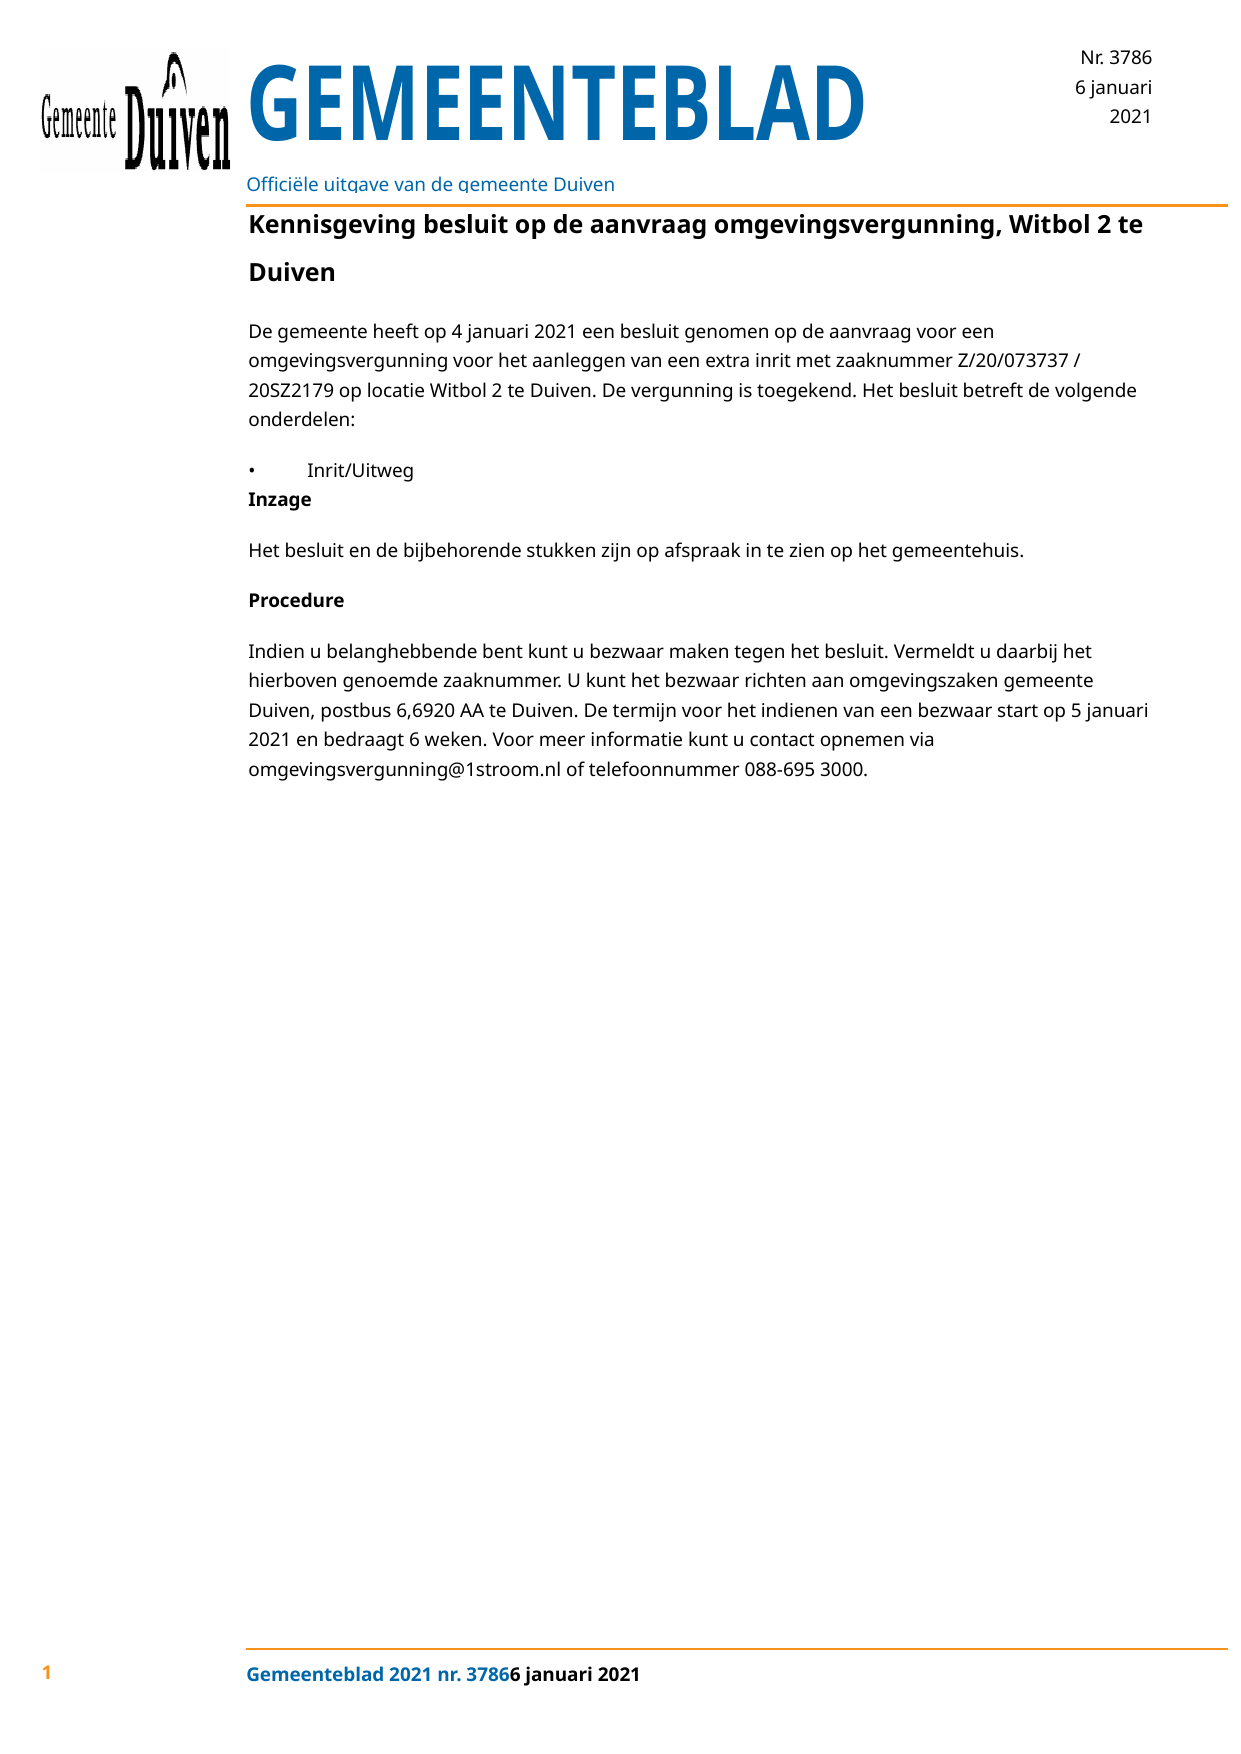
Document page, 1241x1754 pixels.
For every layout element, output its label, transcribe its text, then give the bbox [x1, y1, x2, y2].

list Inrit/Uitweg [248, 457, 1152, 483]
text Indien u belanghebbende bent kunt u bezwaar maken tegen het besluit. Vermeldt u daarbij het hierboven genoemde zaaknummer. U kunt het bezwaar richten aan omgevingszaken gemeente Duiven, postbus 6,6920 AA te Duiven. De termijn voor het indienen van een bezwaar start op 5 januari 2021 en bedraagt 6 weken. Voor meer informatie kunt u contact opnemen via omgevingsvergunning@1stroom.nl of telefoonnummer 088-695 3000. [248, 638, 1152, 782]
text Kennisgeving besluit op de aanvraag omgevingsvergunning, Witbol 2 te Duiven [248, 207, 1152, 288]
text Inzage [248, 487, 1152, 512]
text De gemeente heeft op 4 januari 2021 een besluit genomen op de aanvraag voor een omgevingsvergunning voor het aanleggen van een extra inrit met zaaknummer Z/20/073737 / 20SZ2179 op locatie Witbol 2 te Duiven. De vergunning is toegekend. Het besluit betreft de volgende onderdelen: [248, 318, 1152, 432]
text Het besluit en de bijbehorende stukken zijn op afspraak in te zien op het gemeentehuis. [248, 537, 1152, 563]
text Procedure [248, 587, 1152, 613]
picture [41, 47, 231, 172]
